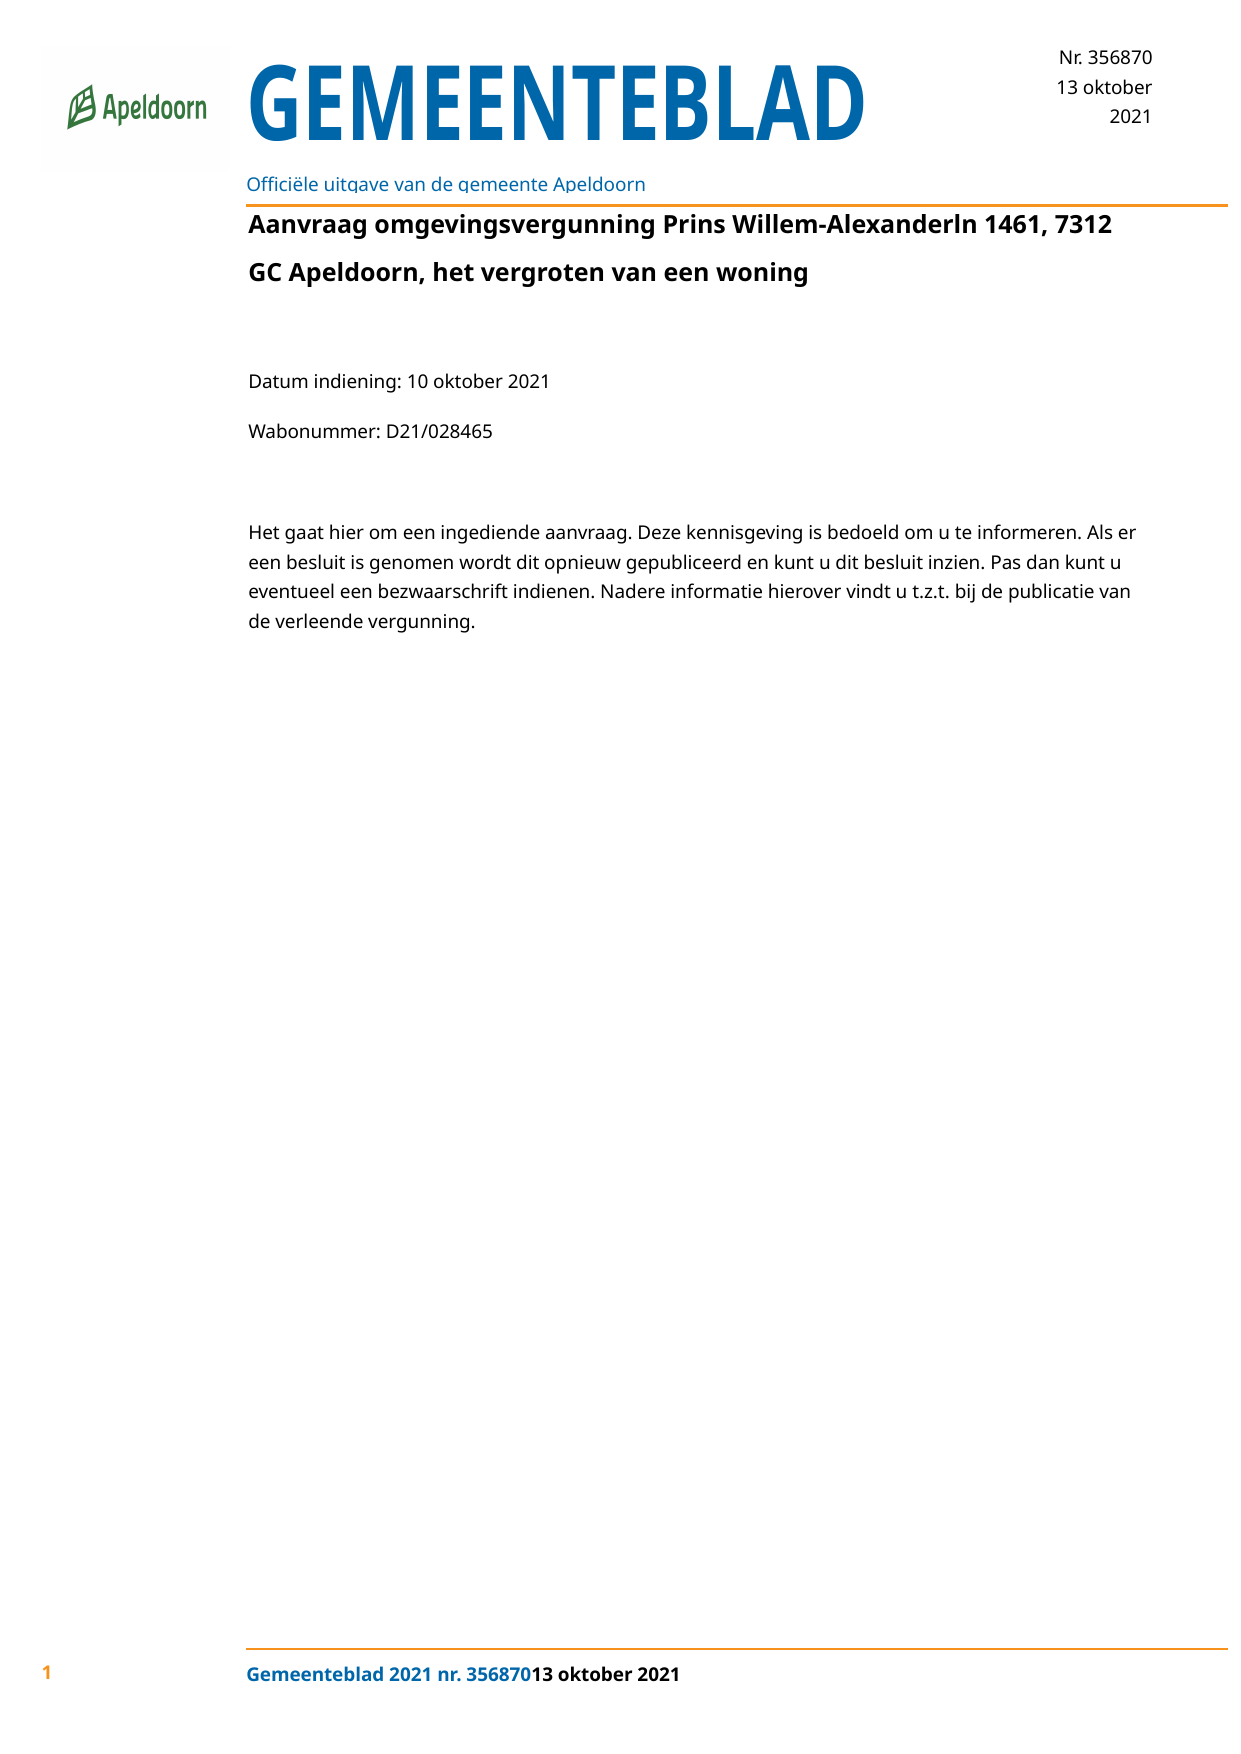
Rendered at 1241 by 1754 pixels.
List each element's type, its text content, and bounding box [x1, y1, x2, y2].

text Het gaat hier om een ingediende aanvraag. Deze kennisgeving is bedoeld om u te informeren. Als er een besluit is genomen wordt dit opnieuw gepubliceerd en kunt u dit besluit inzien. Pas dan kunt u eventueel een bezwaarschrift indienen. Nadere informatie hierover vindt u t.z.t. bij de publicatie van de verleende vergunning. [248, 519, 1152, 634]
text Datum indiening: 10 oktober 2021 [248, 368, 1152, 394]
text Aanvraag omgevingsvergunning Prins Willem-Alexanderln 1461, 7312 GC Apeldoorn, het vergroten van een woning [248, 207, 1152, 288]
picture [41, 47, 231, 172]
text Wabonummer: D21/028465 [248, 419, 1152, 444]
